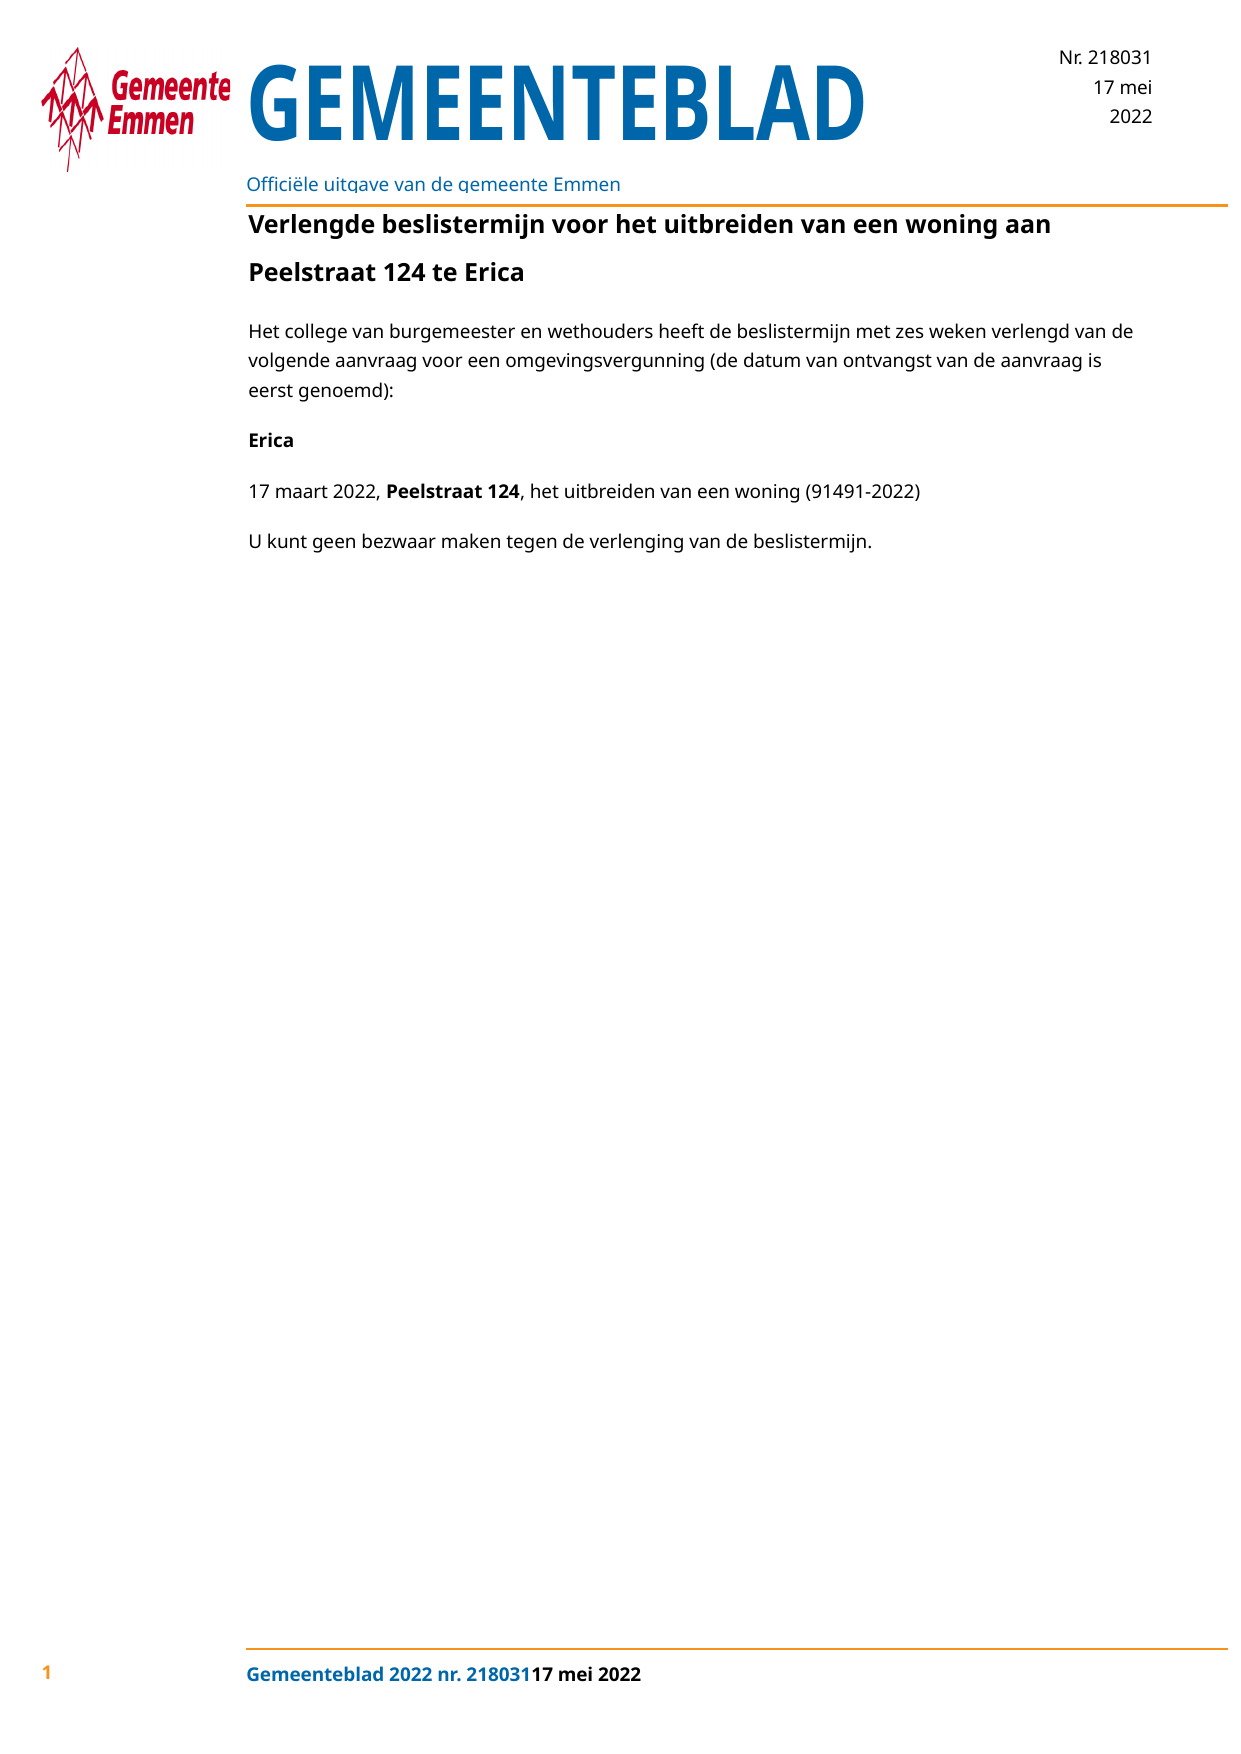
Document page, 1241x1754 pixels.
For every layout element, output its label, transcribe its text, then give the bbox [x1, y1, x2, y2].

text Verlengde beslistermijn voor het uitbreiden van een woning aan Peelstraat 124 te Erica [248, 207, 1152, 288]
text Erica [248, 427, 1152, 453]
text Het college van burgemeester en wethouders heeft de beslistermijn met zes weken verlengd van de volgende aanvraag voor een omgevingsvergunning (de datum van ontvangst van de aanvraag is eerst genoemd): [248, 318, 1152, 403]
text U kunt geen bezwaar maken tegen de verlenging van de beslistermijn. [248, 528, 1152, 554]
text 17 maart 2022, Peelstraat 124, het uitbreiden van een woning (91491-2022) [248, 478, 1152, 504]
picture [41, 47, 231, 172]
